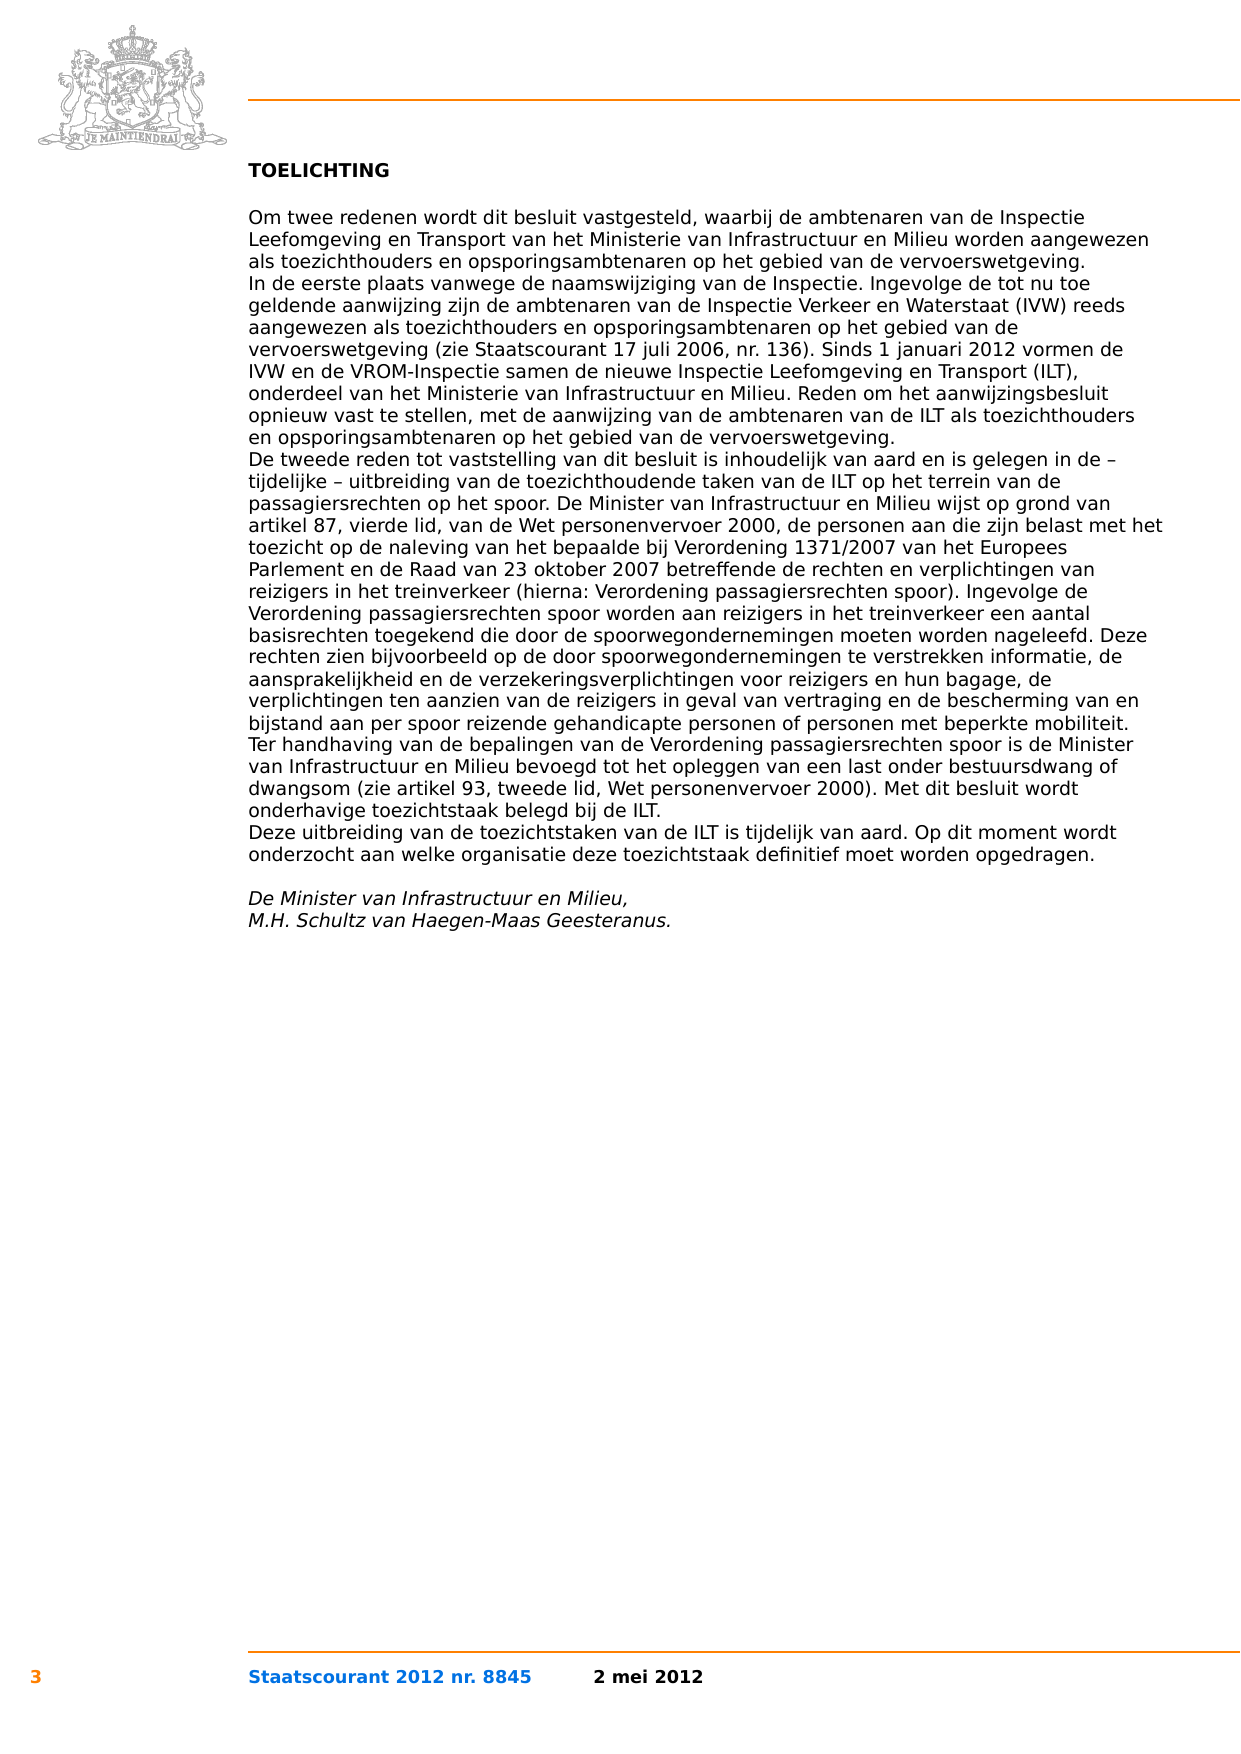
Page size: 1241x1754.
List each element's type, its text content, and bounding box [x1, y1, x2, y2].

text Deze uitbreiding van de toezichtstaken van de ILT is tijdelijk van aard. Op dit moment wordt onderzocht aan welke organisatie deze toezichtstaak definitief moet worden opgedragen. [248, 822, 1163, 866]
text In de eerste plaats vanwege de naamswijziging van de Inspectie. Ingevolge de tot nu toe geldende aanwijzing zijn de ambtenaren van de Inspectie Verkeer en Waterstaat (IVW) reeds aangewezen als toezichthouders en opsporingsambtenaren op het gebied van de vervoerswetgeving (zie Staatscourant 17 juli 2006, nr. 136). Sinds 1 januari 2012 vormen de IVW en de VROM-Inspectie samen de nieuwe Inspectie Leefomgeving en Transport (ILT), onderdeel van het Ministerie van Infrastructuur en Milieu. Reden om het aanwijzingsbesluit opnieuw vast te stellen, met de aanwijzing van de ambtenaren van de ILT als toezichthouders en opsporingsambtenaren op het gebied van de vervoerswetgeving. [248, 273, 1163, 449]
text De tweede reden tot vaststelling van dit besluit is inhoudelijk van aard en is gelegen in de – tijdelijke – uitbreiding van de toezichthoudende taken van de ILT op het terrein van de passagiersrechten op het spoor. De Minister van Infrastructuur en Milieu wijst op grond van artikel 87, vierde lid, van de Wet personenvervoer 2000, de personen aan die zijn belast met het toezicht op de naleving van het bepaalde bij Verordening 1371/2007 van het Europees Parlement en de Raad van 23 oktober 2007 betreffende de rechten en verplichtingen van reizigers in het treinverkeer (hierna: Verordening passagiersrechten spoor). Ingevolge de Verordening passagiersrechten spoor worden aan reizigers in het treinverkeer een aantal basisrechten toegekend die door de spoorwegondernemingen moeten worden nageleefd. Deze rechten zien bijvoorbeeld op de door spoorwegondernemingen te verstrekken informatie, de aansprakelijkheid en de verzekeringsverplichtingen voor reizigers en hun bagage, de verplichtingen ten aanzien van de reizigers in geval van vertraging en de bescherming van en bijstand aan per spoor reizende gehandicapte personen of personen met beperkte mobiliteit. Ter handhaving van de bepalingen van de Verordening passagiersrechten spoor is de Minister van Infrastructuur en Milieu bevoegd tot het opleggen van een last onder bestuursdwang of dwangsom (zie artikel 93, tweede lid, Wet personenvervoer 2000). Met dit besluit wordt onderhavige toezichtstaak belegd bij de ILT. [248, 449, 1163, 822]
text Om twee redenen wordt dit besluit vastgesteld, waarbij de ambtenaren van de Inspectie Leefomgeving en Transport van het Ministerie van Infrastructuur en Milieu worden aangewezen als toezichthouders en opsporingsambtenaren op het gebied van de vervoerswetgeving. [248, 207, 1163, 273]
subtitle TOELICHTING [248, 160, 1163, 182]
text De Minister van Infrastructuur en Milieu, M.H. Schultz van Haegen-Maas Geesteranus. [248, 888, 1163, 932]
picture [38, 25, 227, 150]
